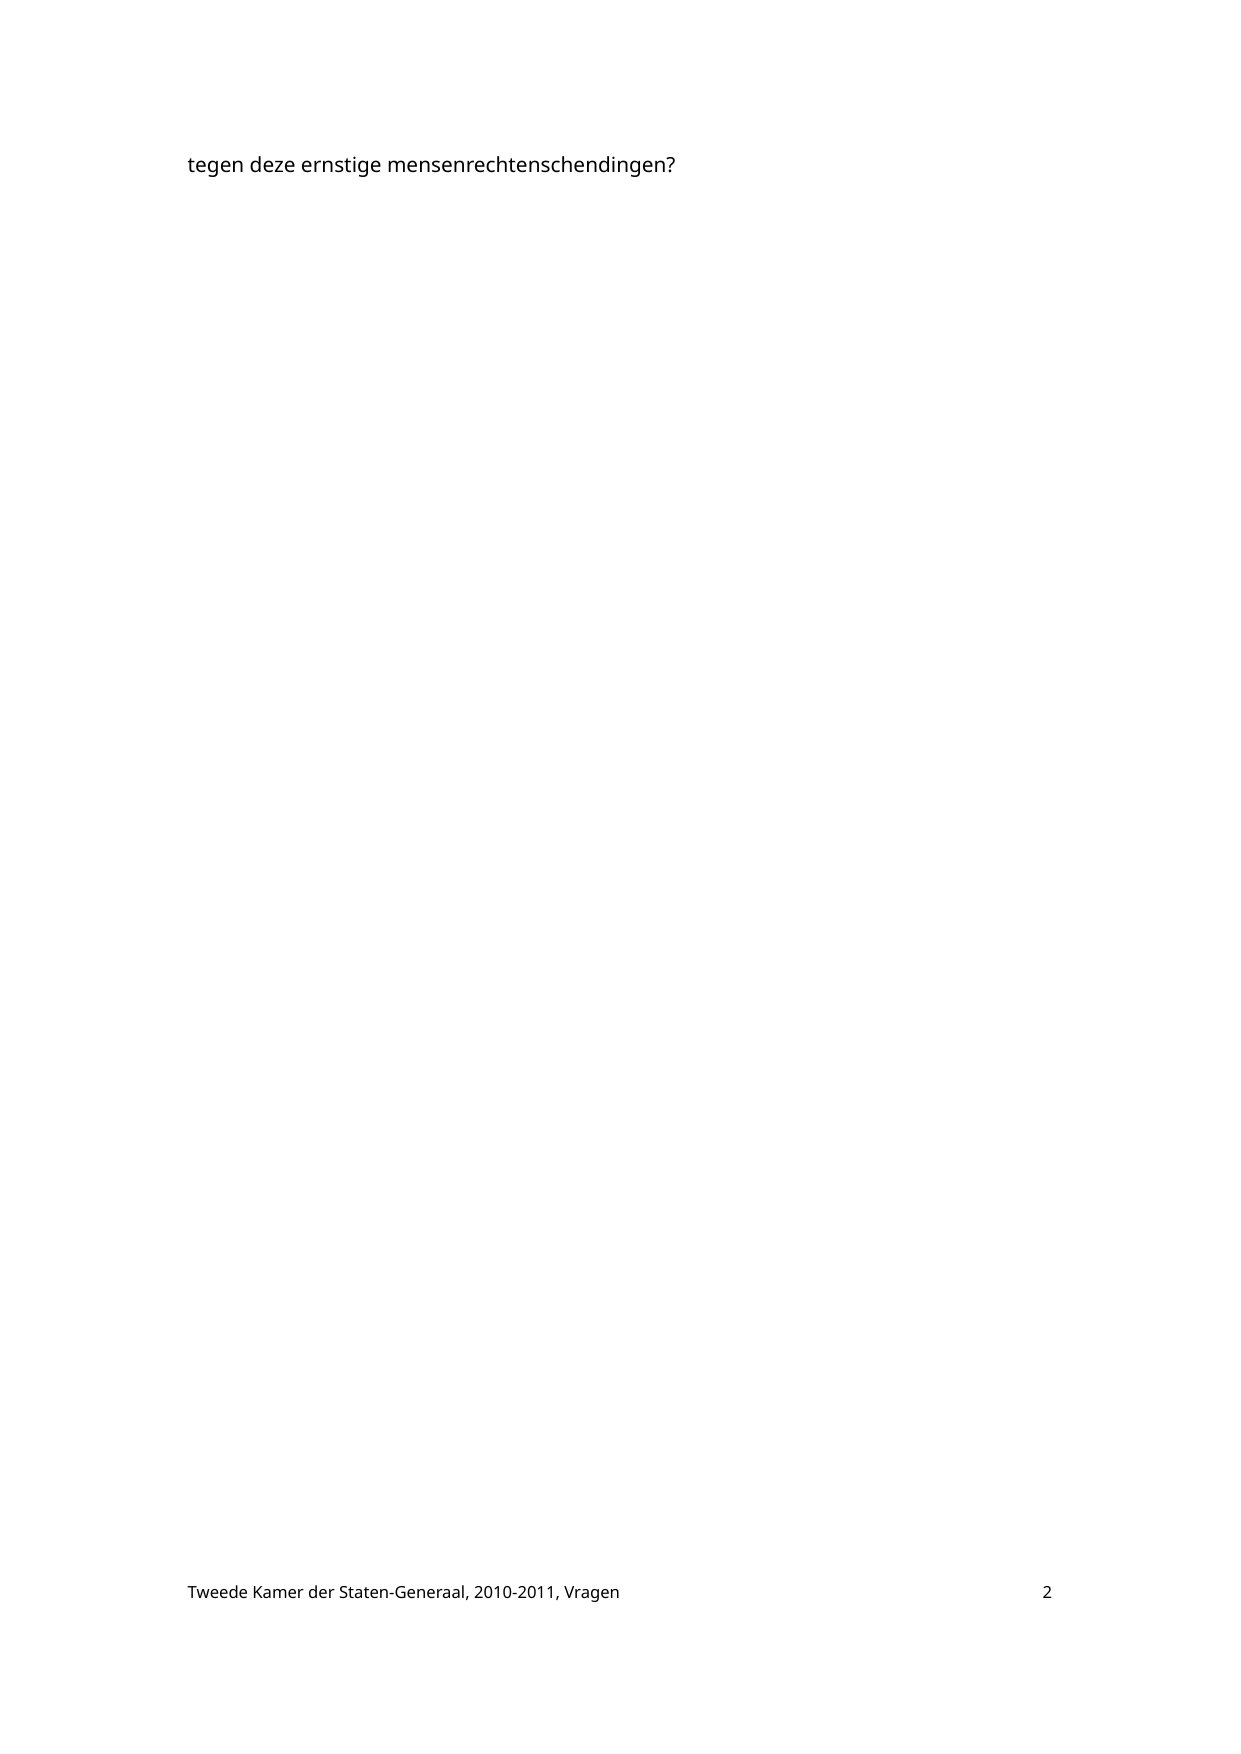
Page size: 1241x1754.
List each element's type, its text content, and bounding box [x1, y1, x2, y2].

text tegen deze ernstige mensenrechtenschendingen? [187, 150, 1053, 178]
